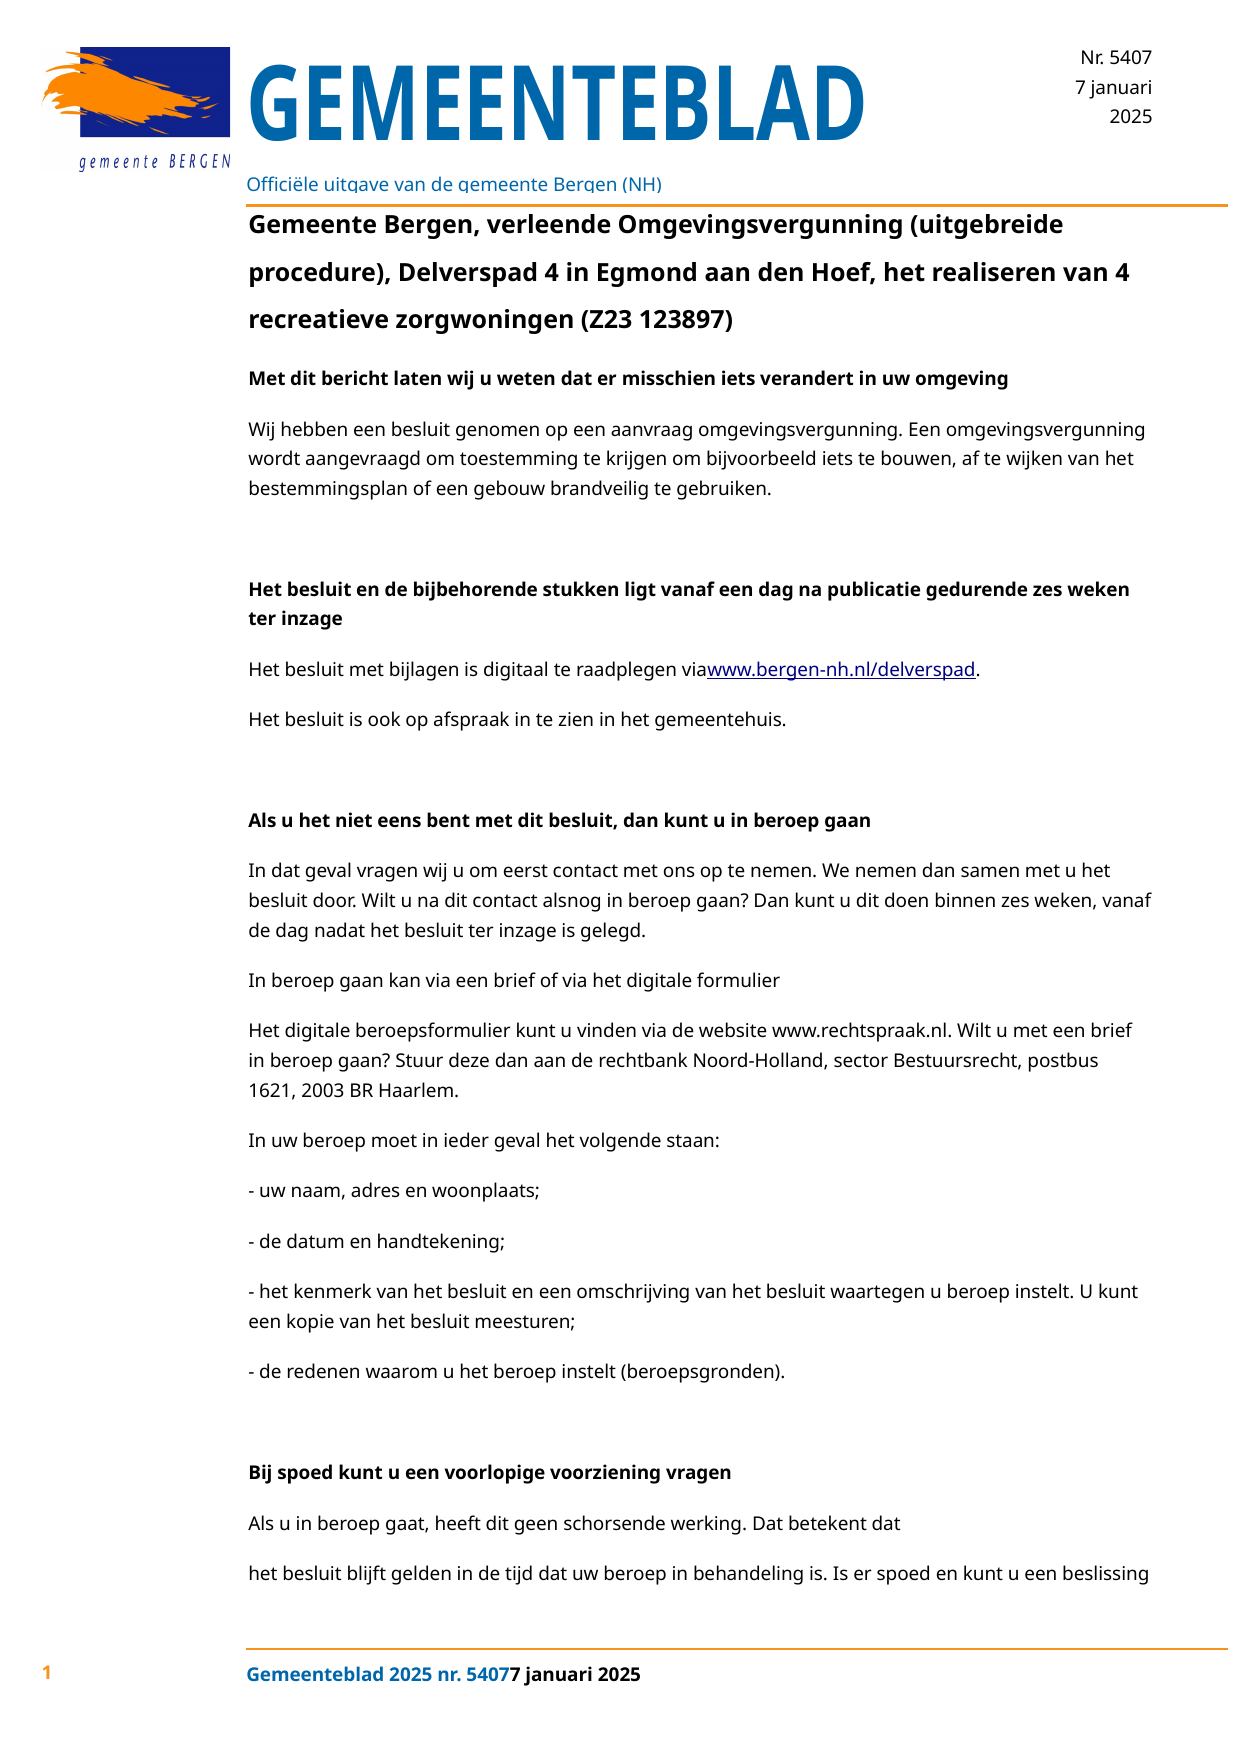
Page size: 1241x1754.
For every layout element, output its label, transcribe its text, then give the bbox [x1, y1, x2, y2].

text het besluit blijft gelden in de tijd dat uw beroep in behandeling is. Is er spoed en kunt u een beslissing [248, 1560, 1152, 1586]
text Gemeente Bergen, verleende Omgevingsvergunning (uitgebreide procedure), Delverspad 4 in Egmond aan den Hoef, het realiseren van 4 recreatieve zorgwoningen (Z23 123897) [248, 207, 1152, 336]
text Bij spoed kunt u een voorlopige voorziening vragen [248, 1459, 1152, 1485]
text Het besluit en de bijbehorende stukken ligt vanaf een dag na publicatie gedurende zes weken ter inzage [248, 576, 1152, 631]
text In beroep gaan kan via een brief of via het digitale formulier [248, 967, 1152, 993]
text Als u in beroep gaat, heeft dit geen schorsende werking. Dat betekent dat [248, 1510, 1152, 1535]
text - de redenen waarom u het beroep instelt (beroepsgronden). [248, 1358, 1152, 1384]
text Het digitale beroepsformulier kunt u vinden via de website www.rechtspraak.nl. Wilt u met een brief in beroep gaan? Stuur deze dan aan de rechtbank Noord-Holland, sector Bestuursrecht, postbus 1621, 2003 BR Haarlem. [248, 1018, 1152, 1102]
text Wij hebben een besluit genomen op een aanvraag omgevingsvergunning. Een omgevingsvergunning wordt aangevraagd om toestemming te krijgen om bijvoorbeeld iets te bouwen, af te wijken van het bestemmingsplan of een gebouw brandveilig te gebruiken. [248, 416, 1152, 501]
text Als u het niet eens bent met dit besluit, dan kunt u in beroep gaan [248, 807, 1152, 833]
picture [41, 47, 231, 172]
text - uw naam, adres en woonplaats; [248, 1178, 1152, 1203]
text Het besluit is ook op afspraak in te zien in het gemeentehuis. [248, 706, 1152, 732]
text Het besluit met bijlagen is digitaal te raadplegen viawww.bergen-nh.nl/delverspad. [248, 656, 1152, 682]
text In dat geval vragen wij u om eerst contact met ons op te nemen. We nemen dan samen met u het besluit door. Wilt u na dit contact alsnog in beroep gaan? Dan kunt u dit doen binnen zes weken, vanaf de dag nadat het besluit ter inzage is gelegd. [248, 858, 1152, 942]
text Met dit bericht laten wij u weten dat er misschien iets verandert in uw omgeving [248, 366, 1152, 391]
text - de datum en handtekening; [248, 1228, 1152, 1254]
text - het kenmerk van het besluit en een omschrijving van het besluit waartegen u beroep instelt. U kunt een kopie van het besluit meesturen; [248, 1278, 1152, 1334]
text In uw beroep moet in ieder geval het volgende staan: [248, 1127, 1152, 1153]
